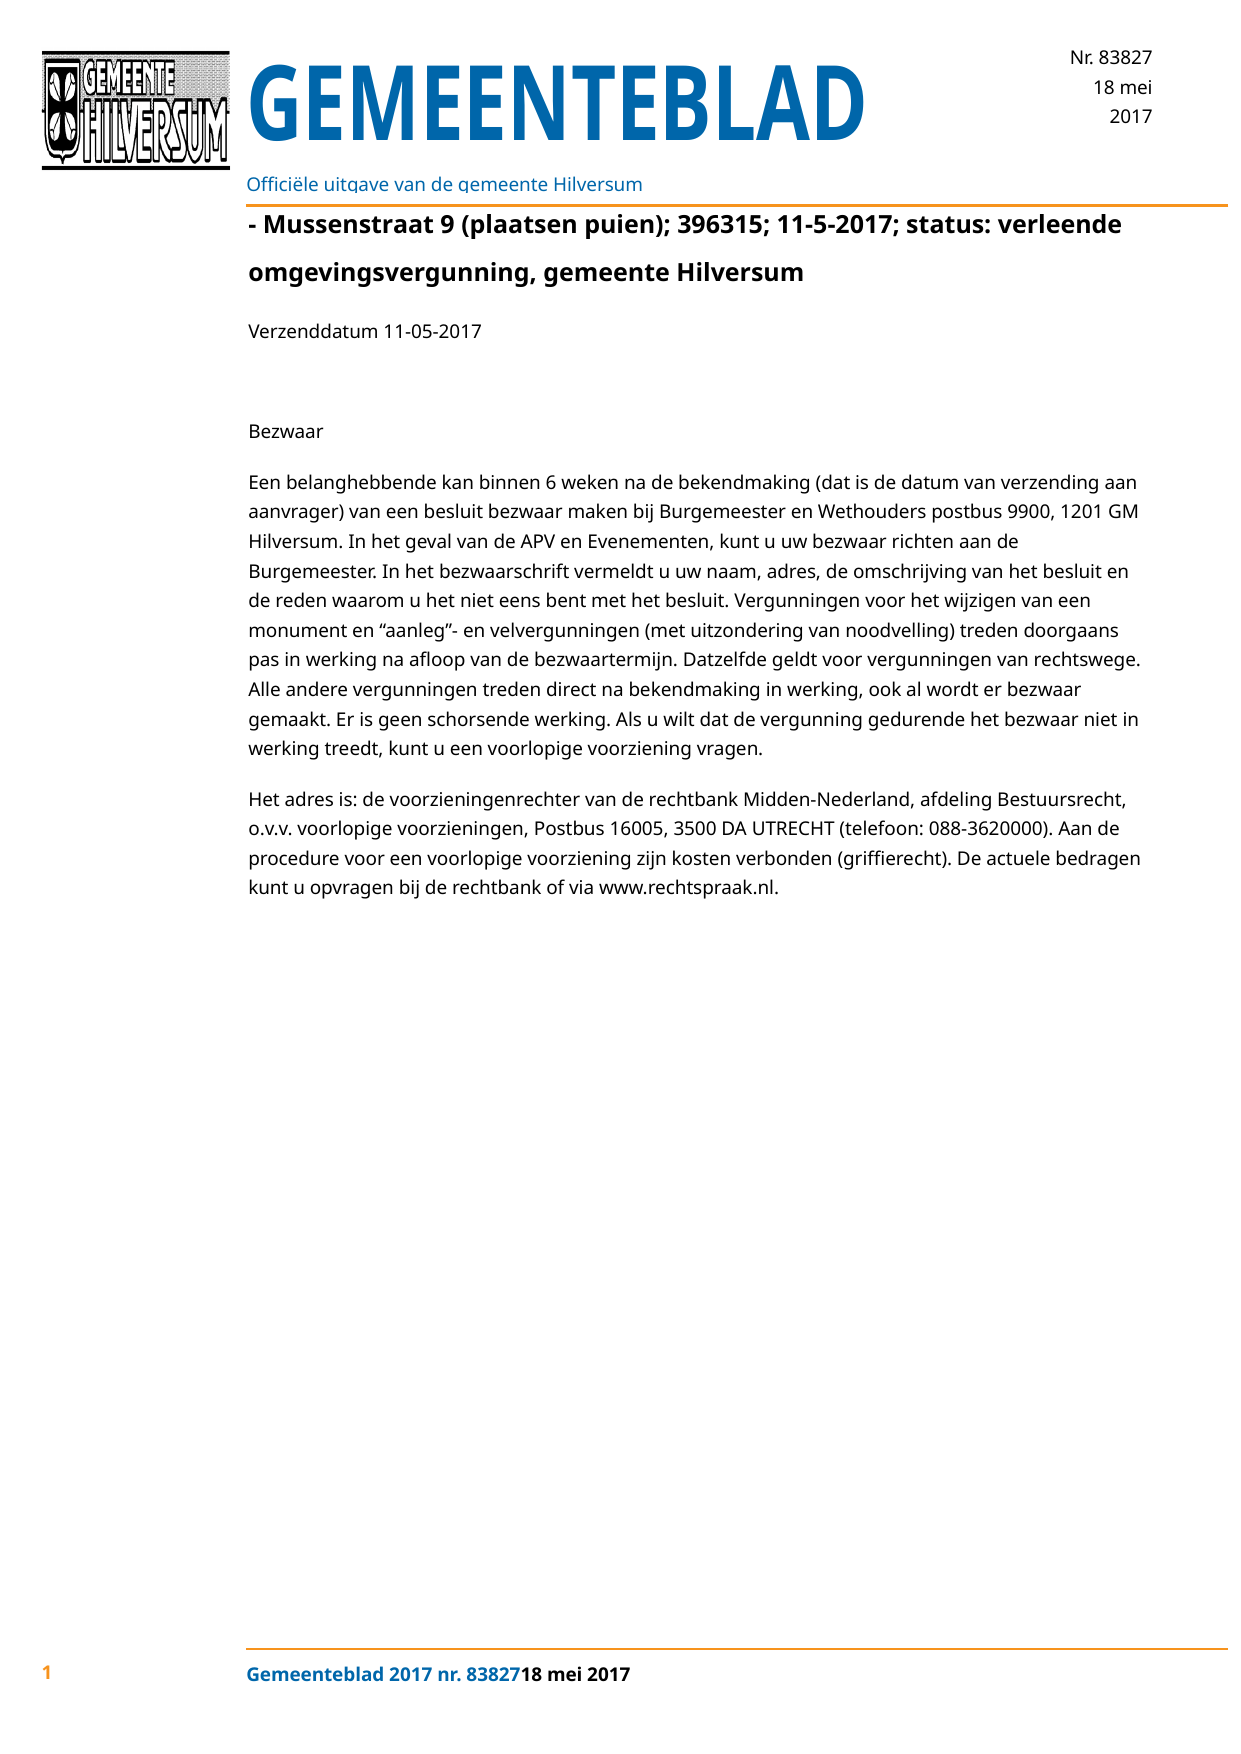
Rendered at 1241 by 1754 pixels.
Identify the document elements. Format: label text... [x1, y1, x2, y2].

text Het adres is: de voorzieningenrechter van de rechtbank Midden-Nederland, afdeling Bestuursrecht, o.v.v. voorlopige voorzieningen, Postbus 16005, 3500 DA UTRECHT (telefoon: 088-3620000). Aan de procedure voor een voorlopige voorziening zijn kosten verbonden (griffierecht). De actuele bedragen kunt u opvragen bij de rechtbank of via www.rechtspraak.nl. [248, 786, 1152, 900]
text Verzenddatum 11-05-2017 [248, 318, 1152, 344]
picture [41, 47, 231, 172]
text Bezwaar [248, 419, 1152, 444]
text Een belanghebbende kan binnen 6 weken na de bekendmaking (dat is de datum van verzending aan aanvrager) van een besluit bezwaar maken bij Burgemeester en Wethouders postbus 9900, 1201 GM Hilversum. In het geval van de APV en Evenementen, kunt u uw bezwaar richten aan de Burgemeester. In het bezwaarschrift vermeldt u uw naam, adres, de omschrijving van het besluit en de reden waarom u het niet eens bent met het besluit. Vergunningen voor het wijzigen van een monument en “aanleg”- en velvergunningen (met uitzondering van noodvelling) treden doorgaans pas in werking na afloop van de bezwaartermijn. Datzelfde geldt voor vergunningen van rechtswege. Alle andere vergunningen treden direct na bekendmaking in werking, ook al wordt er bezwaar gemaakt. Er is geen schorsende werking. Als u wilt dat de vergunning gedurende het bezwaar niet in werking treedt, kunt u een voorlopige voorziening vragen. [248, 469, 1152, 761]
text - Mussenstraat 9 (plaatsen puien); 396315; 11-5-2017; status: verleende omgevingsvergunning, gemeente Hilversum [248, 207, 1152, 288]
